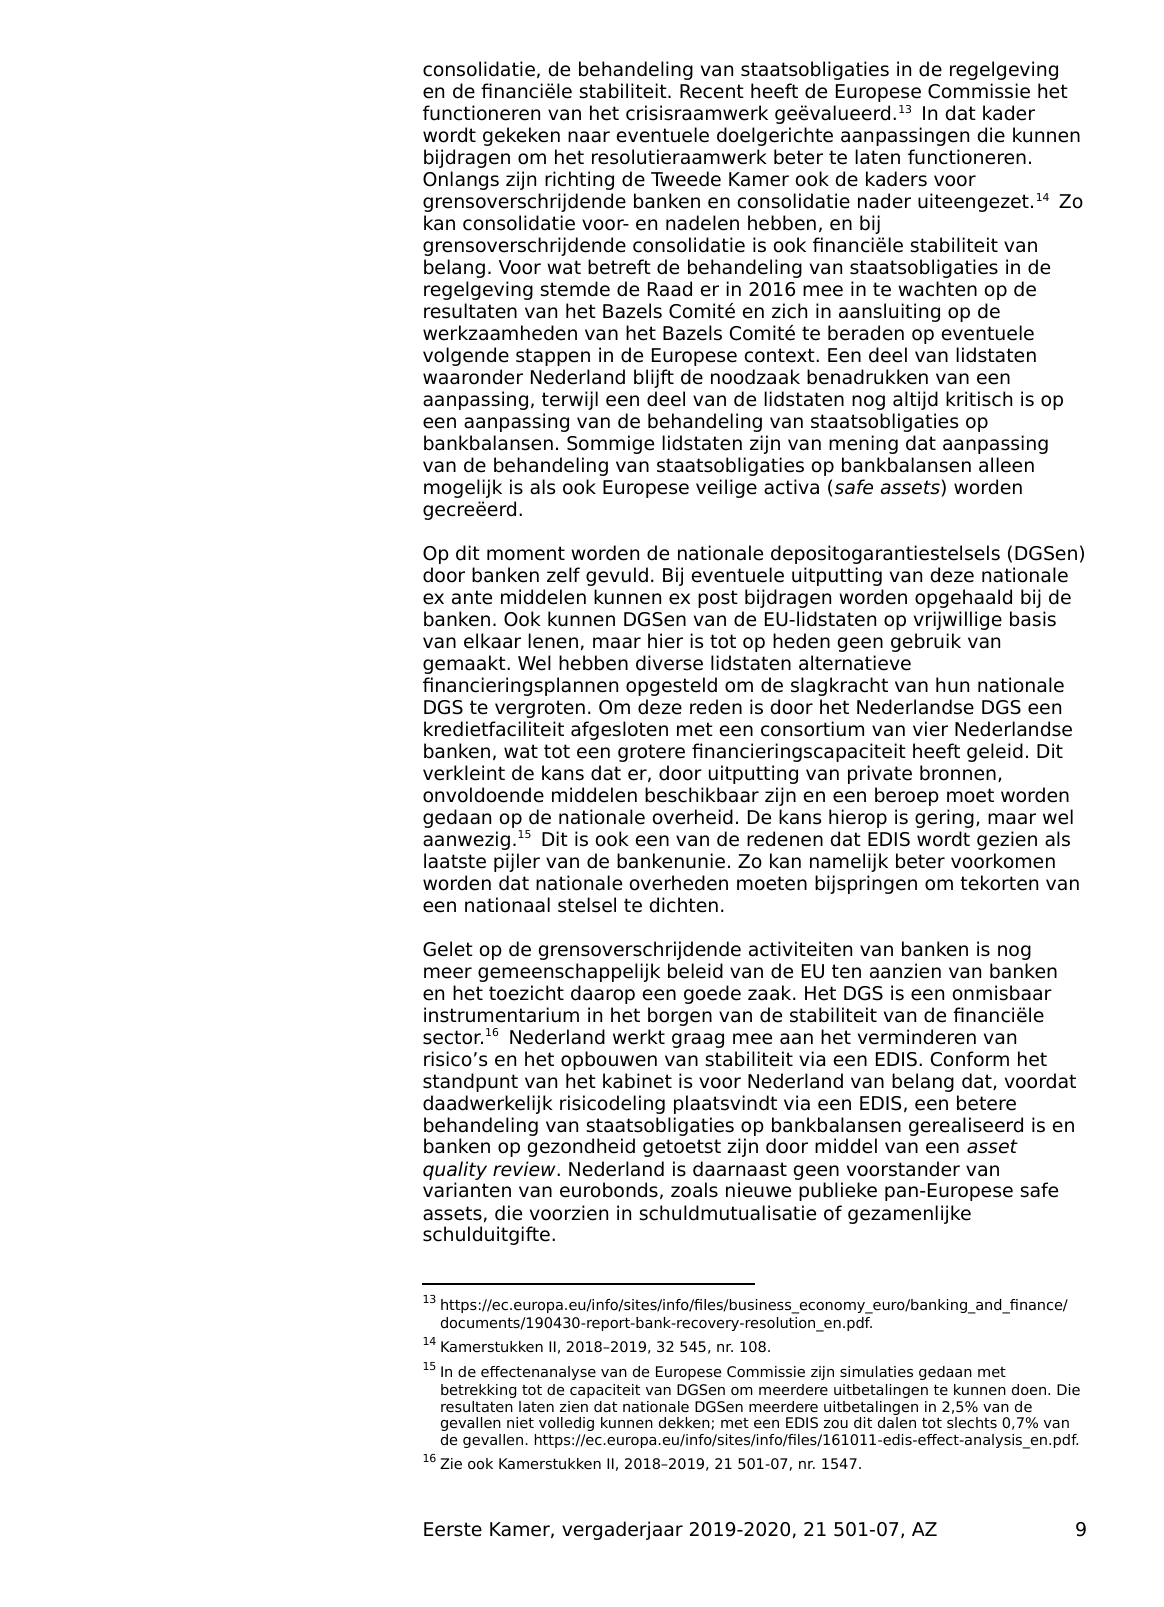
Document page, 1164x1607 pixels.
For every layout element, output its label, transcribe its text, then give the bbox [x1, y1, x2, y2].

text Op dit moment worden de nationale depositogarantiestelsels (DGSen) door banken zelf gevuld. Bij eventuele uitputting van deze nationale ex ante middelen kunnen ex post bijdragen worden opgehaald bij de banken. Ook kunnen DGSen van de EU-lidstaten op vrijwillige basis van elkaar lenen, maar hier is tot op heden geen gebruik van gemaakt. Wel hebben diverse lidstaten alternatieve financieringsplannen opgesteld om de slagkracht van hun nationale DGS te vergroten. Om deze reden is door het Nederlandse DGS een kredietfaciliteit afgesloten met een consortium van vier Nederlandse banken, wat tot een grotere financieringscapaciteit heeft geleid. Dit verkleint de kans dat er, door uitputting van private bronnen, onvoldoende middelen beschikbaar zijn en een beroep moet worden gedaan op de nationale overheid. De kans hierop is gering, maar wel aanwezig. Dit is ook een van de redenen dat EDIS wordt gezien als laatste pijler van de bankenunie. Zo kan namelijk beter voorkomen worden dat nationale overheden moeten bijspringen om tekorten van een nationaal stelsel te dichten. [422, 543, 1087, 916]
text Zie ook Kamerstukken II, 2018–2019, 21 501-07, nr. 1547. [422, 1452, 1087, 1474]
text consolidatie, de behandeling van staatsobligaties in de regelgeving en de financiële stabiliteit. Recent heeft de Europese Commissie het functioneren van het crisisraamwerk geëvalueerd. In dat kader wordt gekeken naar eventuele doelgerichte aanpassingen die kunnen bijdragen om het resolutieraamwerk beter te laten functioneren. Onlangs zijn richting de Tweede Kamer ook de kaders voor grensoverschrijdende banken en consolidatie nader uiteengezet. Zo kan consolidatie voor- en nadelen hebben, en bij grensoverschrijdende consolidatie is ook financiële stabiliteit van belang. Voor wat betreft de behandeling van staatsobligaties in de regelgeving stemde de Raad er in 2016 mee in te wachten op de resultaten van het Bazels Comité en zich in aansluiting op de werkzaamheden van het Bazels Comité te beraden op eventuele volgende stappen in de Europese context. Een deel van lidstaten waaronder Nederland blijft de noodzaak benadrukken van een aanpassing, terwijl een deel van de lidstaten nog altijd kritisch is op een aanpassing van de behandeling van staatsobligaties op bankbalansen. Sommige lidstaten zijn van mening dat aanpassing van de behandeling van staatsobligaties op bankbalansen alleen mogelijk is als ook Europese veilige activa (safe assets) worden gecreëerd. [422, 59, 1087, 521]
text https://ec.europa.eu/info/sites/info/files/business_economy_euro/banking_and_finance/documents/190430-report-bank-recovery-resolution_en.pdf. [422, 1293, 1087, 1332]
text In de effectenanalyse van de Europese Commissie zijn simulaties gedaan met betrekking tot de capaciteit van DGSen om meerdere uitbetalingen te kunnen doen. Die resultaten laten zien dat nationale DGSen meerdere uitbetalingen in 2,5% van de gevallen niet volledig kunnen dekken; met een EDIS zou dit dalen tot slechts 0,7% van de gevallen. https://ec.europa.eu/info/sites/info/files/161011-edis-effect-analysis_en.pdf. [422, 1360, 1087, 1449]
text Gelet op de grensoverschrijdende activiteiten van banken is nog meer gemeenschappelijk beleid van de EU ten aanzien van banken en het toezicht daarop een goede zaak. Het DGS is een onmisbaar instrumentarium in het borgen van de stabiliteit van de financiële sector. Nederland werkt graag mee aan het verminderen van risico’s en het opbouwen van stabiliteit via een EDIS. Conform het standpunt van het kabinet is voor Nederland van belang dat, voordat daadwerkelijk risicodeling plaatsvindt via een EDIS, een betere behandeling van staatsobligaties op bankbalansen gerealiseerd is en banken op gezondheid getoetst zijn door middel van een asset quality review. Nederland is daarnaast geen voorstander van varianten van eurobonds, zoals nieuwe publieke pan-Europese safe assets, die voorzien in schuldmutualisatie of gezamenlijke schulduitgifte. [422, 939, 1087, 1246]
text Kamerstukken II, 2018–2019, 32 545, nr. 108. [422, 1335, 1087, 1357]
